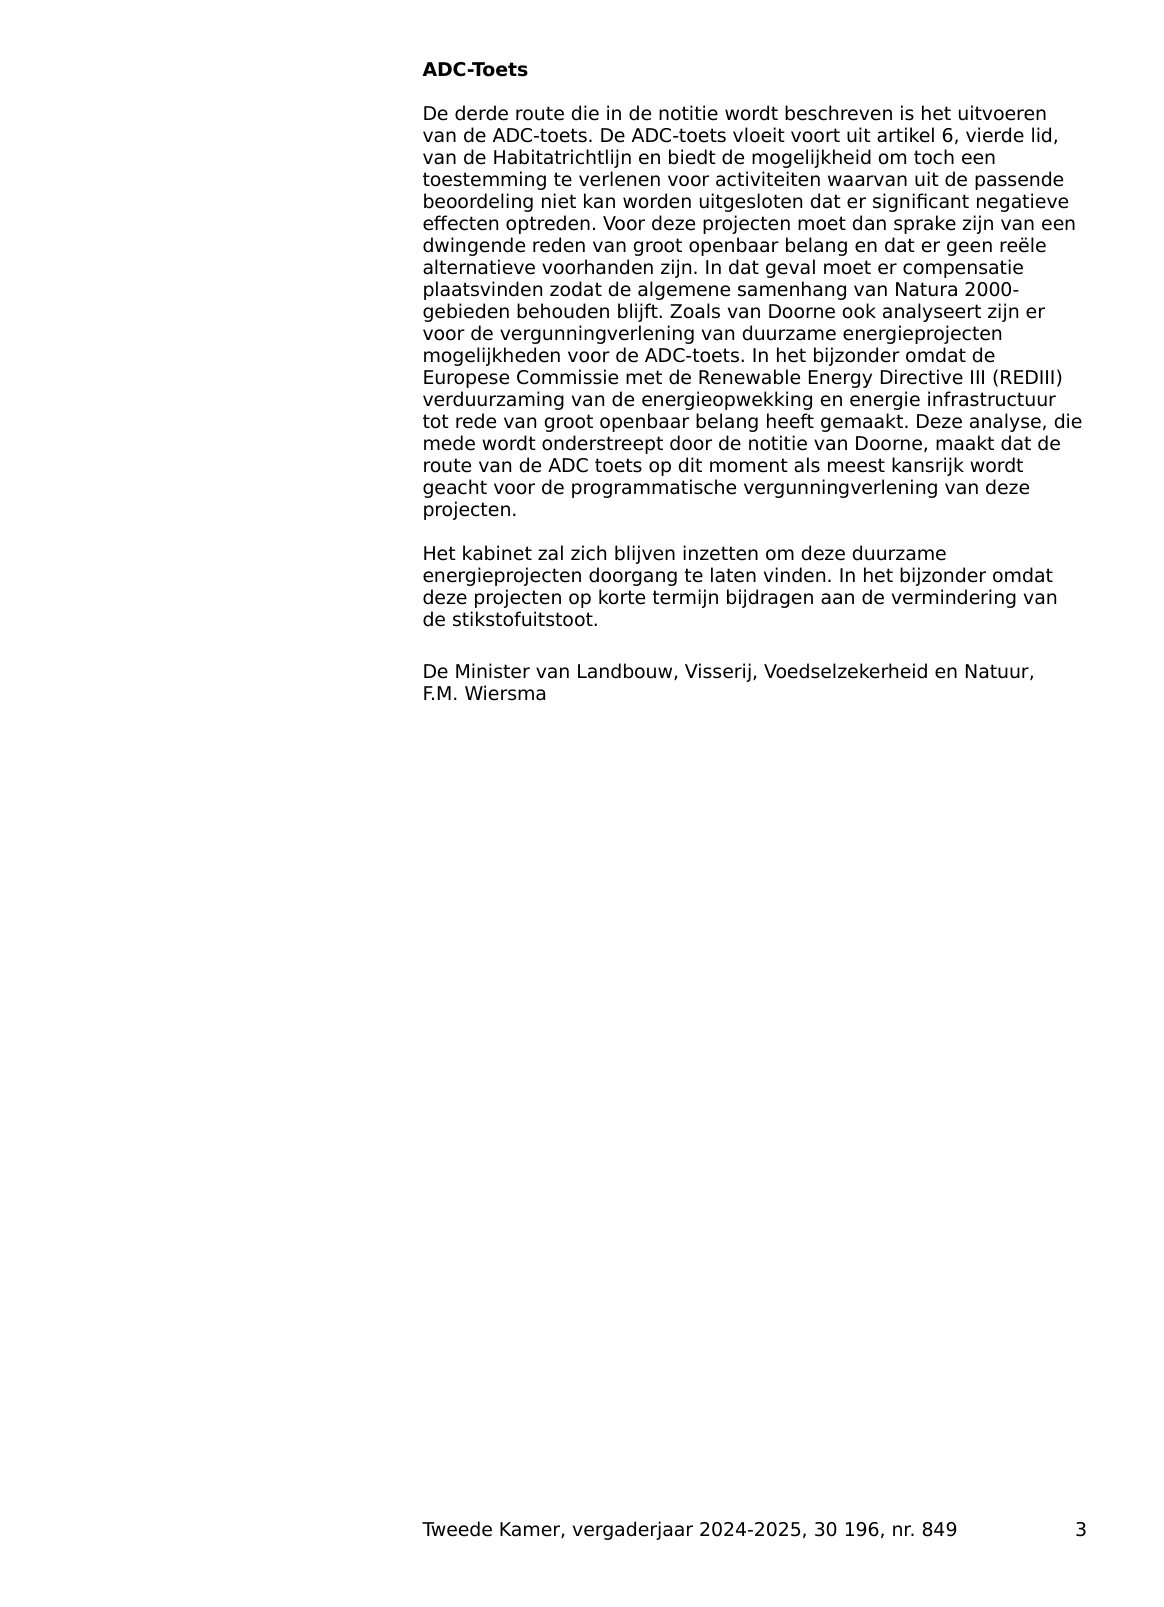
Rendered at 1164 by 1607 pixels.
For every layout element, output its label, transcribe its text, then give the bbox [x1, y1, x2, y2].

text Het kabinet zal zich blijven inzetten om deze duurzame energieprojecten doorgang te laten vinden. In het bijzonder omdat deze projecten op korte termijn bijdragen aan de vermindering van de stikstofuitstoot. [422, 543, 1087, 631]
text De derde route die in de notitie wordt beschreven is het uitvoeren van de ADC-toets. De ADC-toets vloeit voort uit artikel 6, vierde lid, van de Habitatrichtlijn en biedt de mogelijkheid om toch een toestemming te verlenen voor activiteiten waarvan uit de passende beoordeling niet kan worden uitgesloten dat er significant negatieve effecten optreden. Voor deze projecten moet dan sprake zijn van een dwingende reden van groot openbaar belang en dat er geen reële alternatieve voorhanden zijn. In dat geval moet er compensatie plaatsvinden zodat de algemene samenhang van Natura 2000-gebieden behouden blijft. Zoals van Doorne ook analyseert zijn er voor de vergunningverlening van duurzame energieprojecten mogelijkheden voor de ADC-toets. In het bijzonder omdat de Europese Commissie met de Renewable Energy Directive III (REDIII) verduurzaming van de energieopwekking en energie infrastructuur tot rede van groot openbaar belang heeft gemaakt. Deze analyse, die mede wordt onderstreept door de notitie van Doorne, maakt dat de route van de ADC toets op dit moment als meest kansrijk wordt geacht voor de programmatische vergunningverlening van deze projecten. [422, 103, 1087, 521]
subtitle ADC-Toets [422, 59, 1087, 81]
text De Minister van Landbouw, Visserij, Voedselzekerheid en Natuur, F.M. Wiersma [422, 661, 1087, 705]
